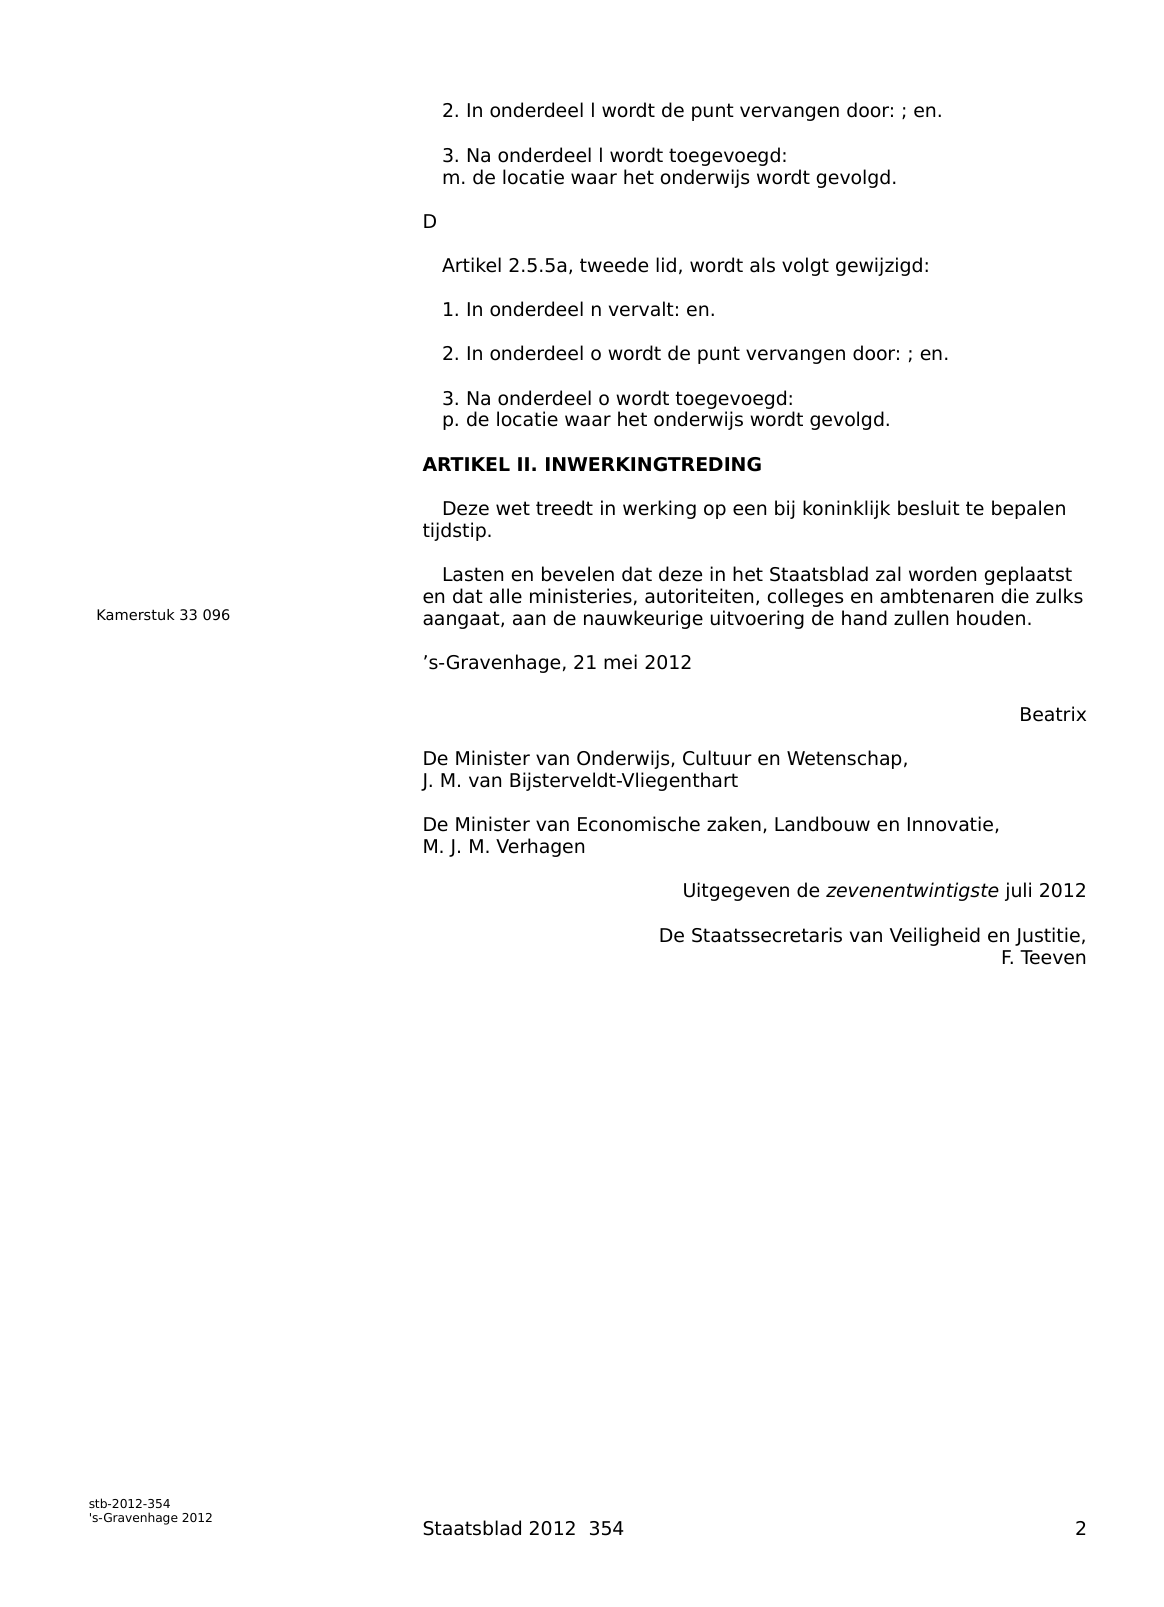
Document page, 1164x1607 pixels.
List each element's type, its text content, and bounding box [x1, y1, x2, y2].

subtitle ARTIKEL II. INWERKINGTREDING [422, 453, 1087, 476]
text 3. Na onderdeel l wordt toegevoegd: [422, 144, 1087, 167]
text ’s-Gravenhage, 21 mei 2012 [422, 652, 1087, 674]
text Lasten en bevelen dat deze in het Staatsblad zal worden geplaatst en dat alle ministeries, autoriteiten, colleges en ambtenaren die zulks aangaat, aan de nauwkeurige uitvoering de hand zullen houden. [422, 564, 1087, 630]
text Beatrix [422, 704, 1087, 726]
text Uitgegeven de zevenentwintigste juli 2012 [422, 880, 1087, 902]
text 3. Na onderdeel o wordt toegevoegd: [422, 387, 1087, 409]
text 's-Gravenhage 2012 [88, 1511, 323, 1525]
text D [422, 211, 1087, 233]
text 1. In onderdeel n vervalt: en. [422, 299, 1087, 321]
text stb-2012-354 [88, 1497, 323, 1511]
text 2. In onderdeel l wordt de punt vervangen door: ; en. [422, 100, 1087, 122]
text De Minister van Economische zaken, Landbouw en Innovatie, M. J. M. Verhagen [422, 814, 1087, 858]
text p. de locatie waar het onderwijs wordt gevolgd. [422, 409, 1087, 431]
text Kamerstuk 33 096 [77, 607, 396, 624]
text De Staatssecretaris van Veiligheid en Justitie, F. Teeven [422, 924, 1087, 968]
text m. de locatie waar het onderwijs wordt gevolgd. [422, 167, 1087, 188]
text De Minister van Onderwijs, Cultuur en Wetenschap, J. M. van Bijsterveldt-Vliegenthart [422, 748, 1087, 792]
text 2. In onderdeel o wordt de punt vervangen door: ; en. [422, 343, 1087, 365]
text Artikel 2.5.5a, tweede lid, wordt als volgt gewijzigd: [422, 255, 1087, 277]
text Deze wet treedt in werking op een bij koninklijk besluit te bepalen tijdstip. [422, 498, 1087, 542]
